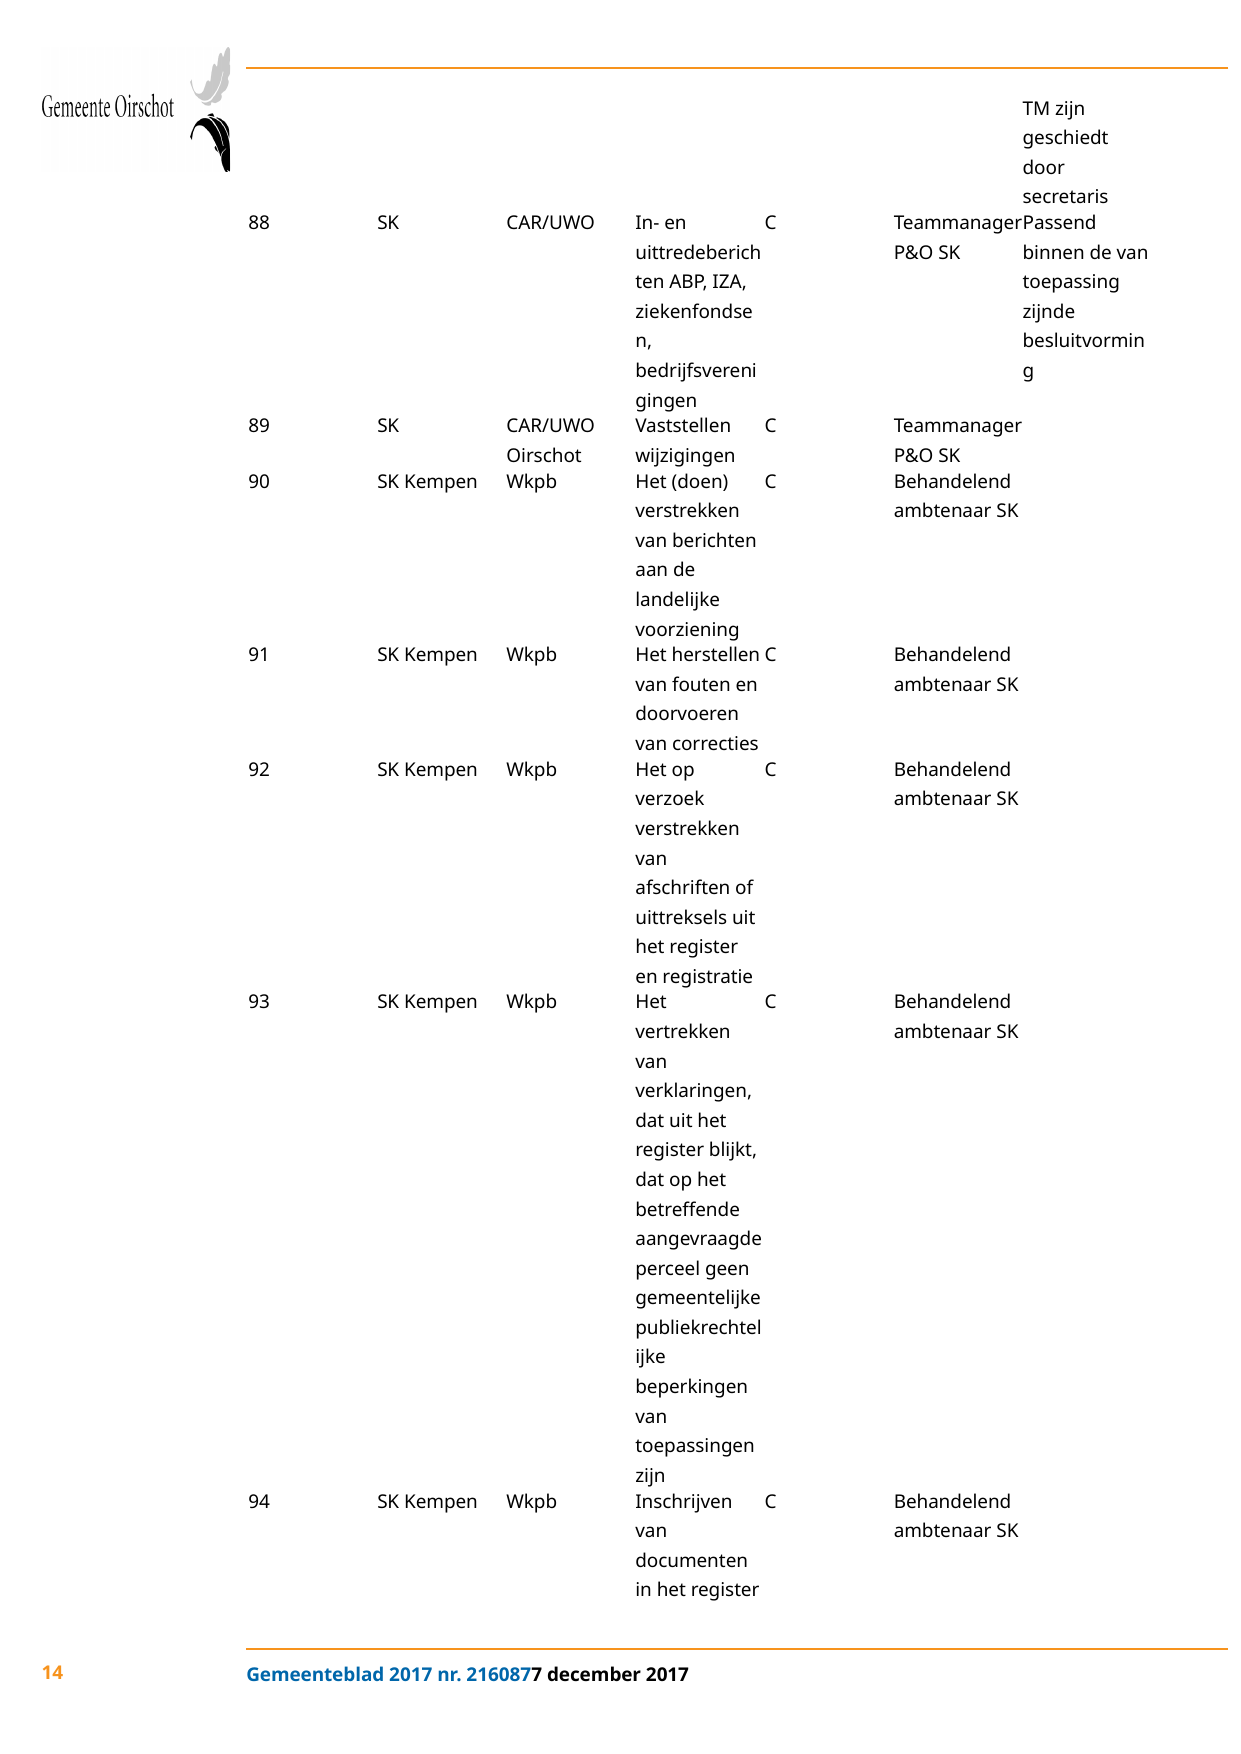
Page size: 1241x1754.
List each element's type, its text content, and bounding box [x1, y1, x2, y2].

table_cell Behandelend ambtenaar SK [894, 756, 1022, 989]
table_cell Behandelend ambtenaar SK [894, 641, 1022, 756]
table_cell 91 [248, 641, 377, 756]
table_cell [1023, 756, 1152, 989]
table_cell Inschrijven van documenten in het register [635, 1488, 764, 1602]
table_cell [1023, 989, 1152, 1488]
table_cell Het op verzoek verstrekken van afschriften of uittreksels uit het register en registratie [635, 756, 764, 989]
table_cell Behandelend ambtenaar SK [894, 468, 1022, 641]
table_cell CAR/UWO [506, 209, 635, 412]
table_cell Vaststellen wijzigingen [635, 413, 764, 468]
table_cell [894, 95, 1022, 209]
table_cell SK Kempen [377, 641, 506, 756]
table_cell 89 [248, 413, 377, 468]
table_cell CAR/UWO Oirschot [506, 413, 635, 468]
table_cell Passend binnen de van toepassing zijnde besluitvorming [1023, 209, 1152, 412]
table_cell Behandelend ambtenaar SK [894, 1488, 1022, 1602]
table_cell [377, 95, 506, 209]
table_cell [635, 95, 764, 209]
table_cell Wkpb [506, 641, 635, 756]
table_cell C [764, 756, 893, 989]
table_cell 94 [248, 1488, 377, 1602]
table_cell Het herstellen van fouten en doorvoeren van correcties [635, 641, 764, 756]
table_cell SK [377, 209, 506, 412]
table_cell C [764, 641, 893, 756]
table_cell Wkpb [506, 989, 635, 1488]
table_cell 90 [248, 468, 377, 641]
table_cell Teammanager P&O SK [894, 209, 1022, 412]
table_cell SK Kempen [377, 756, 506, 989]
table_cell [1023, 1488, 1152, 1602]
table_cell [1023, 641, 1152, 756]
table_cell [1023, 413, 1152, 468]
table_cell Wkpb [506, 468, 635, 641]
table_cell C [764, 989, 893, 1488]
table_cell [1023, 468, 1152, 641]
table_cell [764, 95, 893, 209]
picture [41, 47, 231, 172]
table_cell 92 [248, 756, 377, 989]
table_cell In- en uittredeberichten ABP, IZA, ziekenfondsen, bedrijfsverenigingen [635, 209, 764, 412]
table_cell C [764, 468, 893, 641]
table_cell C [764, 209, 893, 412]
table_cell [248, 95, 377, 209]
table_cell Het vertrekken van verklaringen, dat uit het register blijkt, dat op het betreffende aangevraagde perceel geen gemeentelijke publiekrechtelijke beperkingen van toepassingen zijn [635, 989, 764, 1488]
table_cell TM zijn geschiedt door secretaris [1023, 95, 1152, 209]
table_cell Wkpb [506, 1488, 635, 1602]
table_cell Behandelend ambtenaar SK [894, 989, 1022, 1488]
table_cell SK Kempen [377, 468, 506, 641]
table_cell Het (doen) verstrekken van berichten aan de landelijke voorziening [635, 468, 764, 641]
table_cell SK Kempen [377, 1488, 506, 1602]
table_cell SK Kempen [377, 989, 506, 1488]
table_cell C [764, 413, 893, 468]
table_cell [506, 95, 635, 209]
table_cell C [764, 1488, 893, 1602]
table_cell Teammanager P&O SK [894, 413, 1022, 468]
table_cell Wkpb [506, 756, 635, 989]
table_cell 88 [248, 209, 377, 412]
table_cell SK [377, 413, 506, 468]
table_cell 93 [248, 989, 377, 1488]
